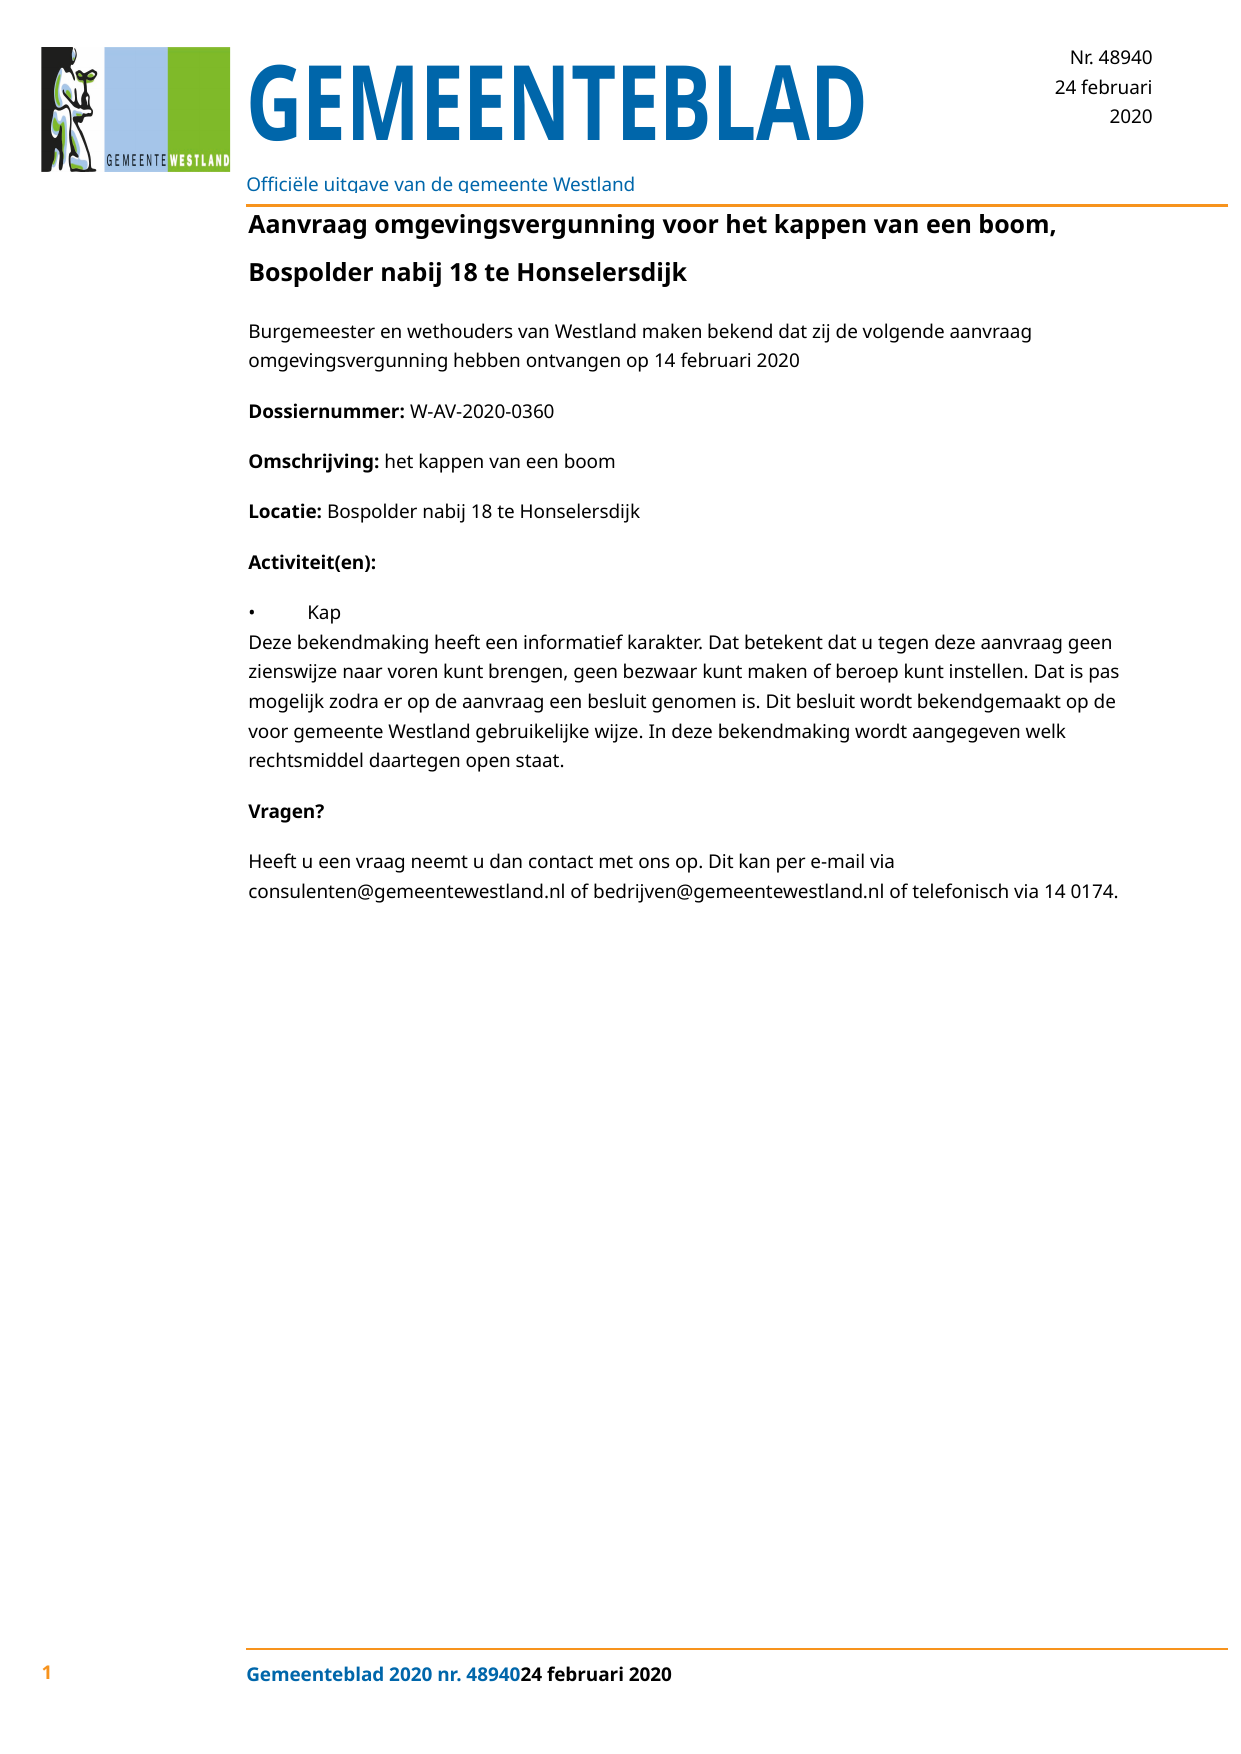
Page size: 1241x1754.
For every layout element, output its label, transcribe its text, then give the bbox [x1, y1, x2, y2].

text Locatie: Bospolder nabij 18 te Honselersdijk [248, 499, 1152, 524]
text Burgemeester en wethouders van Westland maken bekend dat zij de volgende aanvraag omgevingsvergunning hebben ontvangen op 14 februari 2020 [248, 318, 1152, 373]
text Vragen? [248, 798, 1152, 824]
text Aanvraag omgevingsvergunning voor het kappen van een boom, Bospolder nabij 18 te Honselersdijk [248, 207, 1152, 288]
text Activiteit(en): [248, 549, 1152, 575]
list Kap [248, 599, 1152, 625]
picture [41, 47, 231, 172]
text Deze bekendmaking heeft een informatief karakter. Dat betekent dat u tegen deze aanvraag geen zienswijze naar voren kunt brengen, geen bezwaar kunt maken of beroep kunt instellen. Dat is pas mogelijk zodra er op de aanvraag een besluit genomen is. Dit besluit wordt bekendgemaakt op de voor gemeente Westland gebruikelijke wijze. In deze bekendmaking wordt aangegeven welk rechtsmiddel daartegen open staat. [248, 629, 1152, 773]
text Dossiernummer: W-AV-2020-0360 [248, 398, 1152, 424]
text Heeft u een vraag neemt u dan contact met ons op. Dit kan per e-mail via consulenten@gemeentewestland.nl of bedrijven@gemeentewestland.nl of telefonisch via 14 0174. [248, 848, 1152, 904]
text Omschrijving: het kappen van een boom [248, 448, 1152, 474]
